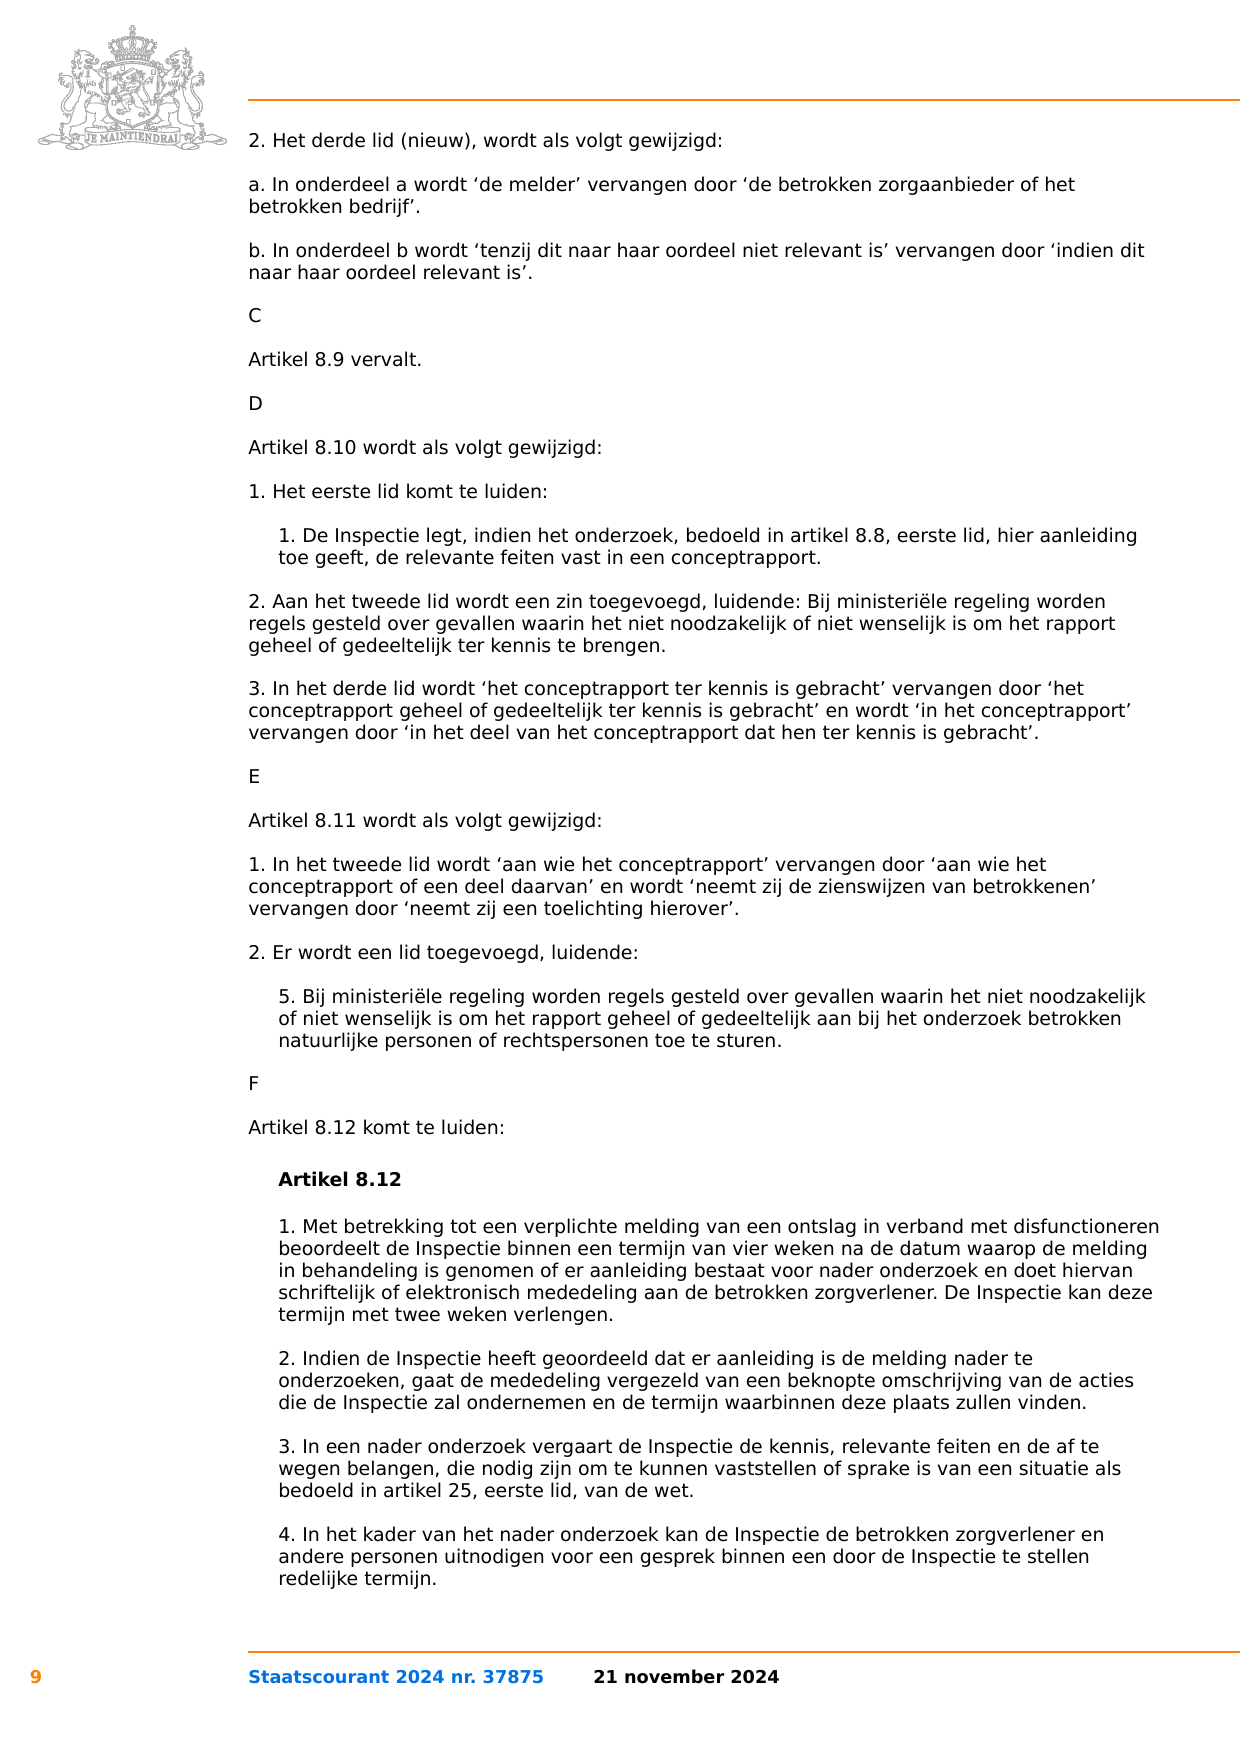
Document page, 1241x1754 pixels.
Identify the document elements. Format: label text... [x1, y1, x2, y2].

text F [248, 1073, 1163, 1095]
text 2. Indien de Inspectie heeft geoordeeld dat er aanleiding is de melding nader te onderzoeken, gaat de mededeling vergezeld van een beknopte omschrijving van de acties die de Inspectie zal ondernemen en de termijn waarbinnen deze plaats zullen vinden. [278, 1348, 1163, 1414]
text D [248, 393, 1163, 415]
text 2. Aan het tweede lid wordt een zin toegevoegd, luidende: Bij ministeriële regeling worden regels gesteld over gevallen waarin het niet noodzakelijk of niet wenselijk is om het rapport geheel of gedeeltelijk ter kennis te brengen. [248, 591, 1163, 656]
text Artikel 8.9 vervalt. [248, 349, 1163, 371]
text 3. In het derde lid wordt ‘het conceptrapport ter kennis is gebracht’ vervangen door ‘het conceptrapport geheel of gedeeltelijk ter kennis is gebracht’ en wordt ‘in het conceptrapport’ vervangen door ‘in het deel van het conceptrapport dat hen ter kennis is gebracht’. [248, 678, 1163, 744]
text C [248, 305, 1163, 327]
text Artikel 8.12 komt te luiden: [248, 1117, 1163, 1139]
text b. In onderdeel b wordt ‘tenzij dit naar haar oordeel niet relevant is’ vervangen door ‘indien dit naar haar oordeel relevant is’. [248, 239, 1163, 283]
text 1. De Inspectie legt, indien het onderzoek, bedoeld in artikel 8.8, eerste lid, hier aanleiding toe geeft, de relevante feiten vast in een conceptrapport. [278, 525, 1163, 569]
text a. In onderdeel a wordt ‘de melder’ vervangen door ‘de betrokken zorgaanbieder of het betrokken bedrijf’. [248, 174, 1163, 218]
text 2. Er wordt een lid toegevoegd, luidende: [248, 942, 1163, 964]
text Artikel 8.10 wordt als volgt gewijzigd: [248, 437, 1163, 459]
text 1. Met betrekking tot een verplichte melding van een ontslag in verband met disfunctioneren beoordeelt de Inspectie binnen een termijn van vier weken na de datum waarop de melding in behandeling is genomen of er aanleiding bestaat voor nader onderzoek en doet hiervan schriftelijk of elektronisch mededeling aan de betrokken zorgverlener. De Inspectie kan deze termijn met twee weken verlengen. [278, 1216, 1163, 1326]
text 1. In het tweede lid wordt ‘aan wie het conceptrapport’ vervangen door ‘aan wie het conceptrapport of een deel daarvan’ en wordt ‘neemt zij de zienswijzen van betrokkenen’ vervangen door ‘neemt zij een toelichting hierover’. [248, 854, 1163, 920]
picture [38, 25, 227, 150]
text 1. Het eerste lid komt te luiden: [248, 481, 1163, 503]
text 2. Het derde lid (nieuw), wordt als volgt gewijzigd: [248, 130, 1163, 152]
subtitle Artikel 8.12 [278, 1169, 1163, 1191]
text 5. Bij ministeriële regeling worden regels gesteld over gevallen waarin het niet noodzakelijk of niet wenselijk is om het rapport geheel of gedeeltelijk aan bij het onderzoek betrokken natuurlijke personen of rechtspersonen toe te sturen. [278, 986, 1163, 1051]
text 4. In het kader van het nader onderzoek kan de Inspectie de betrokken zorgverlener en andere personen uitnodigen voor een gesprek binnen een door de Inspectie te stellen redelijke termijn. [278, 1523, 1163, 1589]
text 3. In een nader onderzoek vergaart de Inspectie de kennis, relevante feiten en de af te wegen belangen, die nodig zijn om te kunnen vaststellen of sprake is van een situatie als bedoeld in artikel 25, eerste lid, van de wet. [278, 1436, 1163, 1502]
text Artikel 8.11 wordt als volgt gewijzigd: [248, 810, 1163, 832]
text E [248, 766, 1163, 788]
